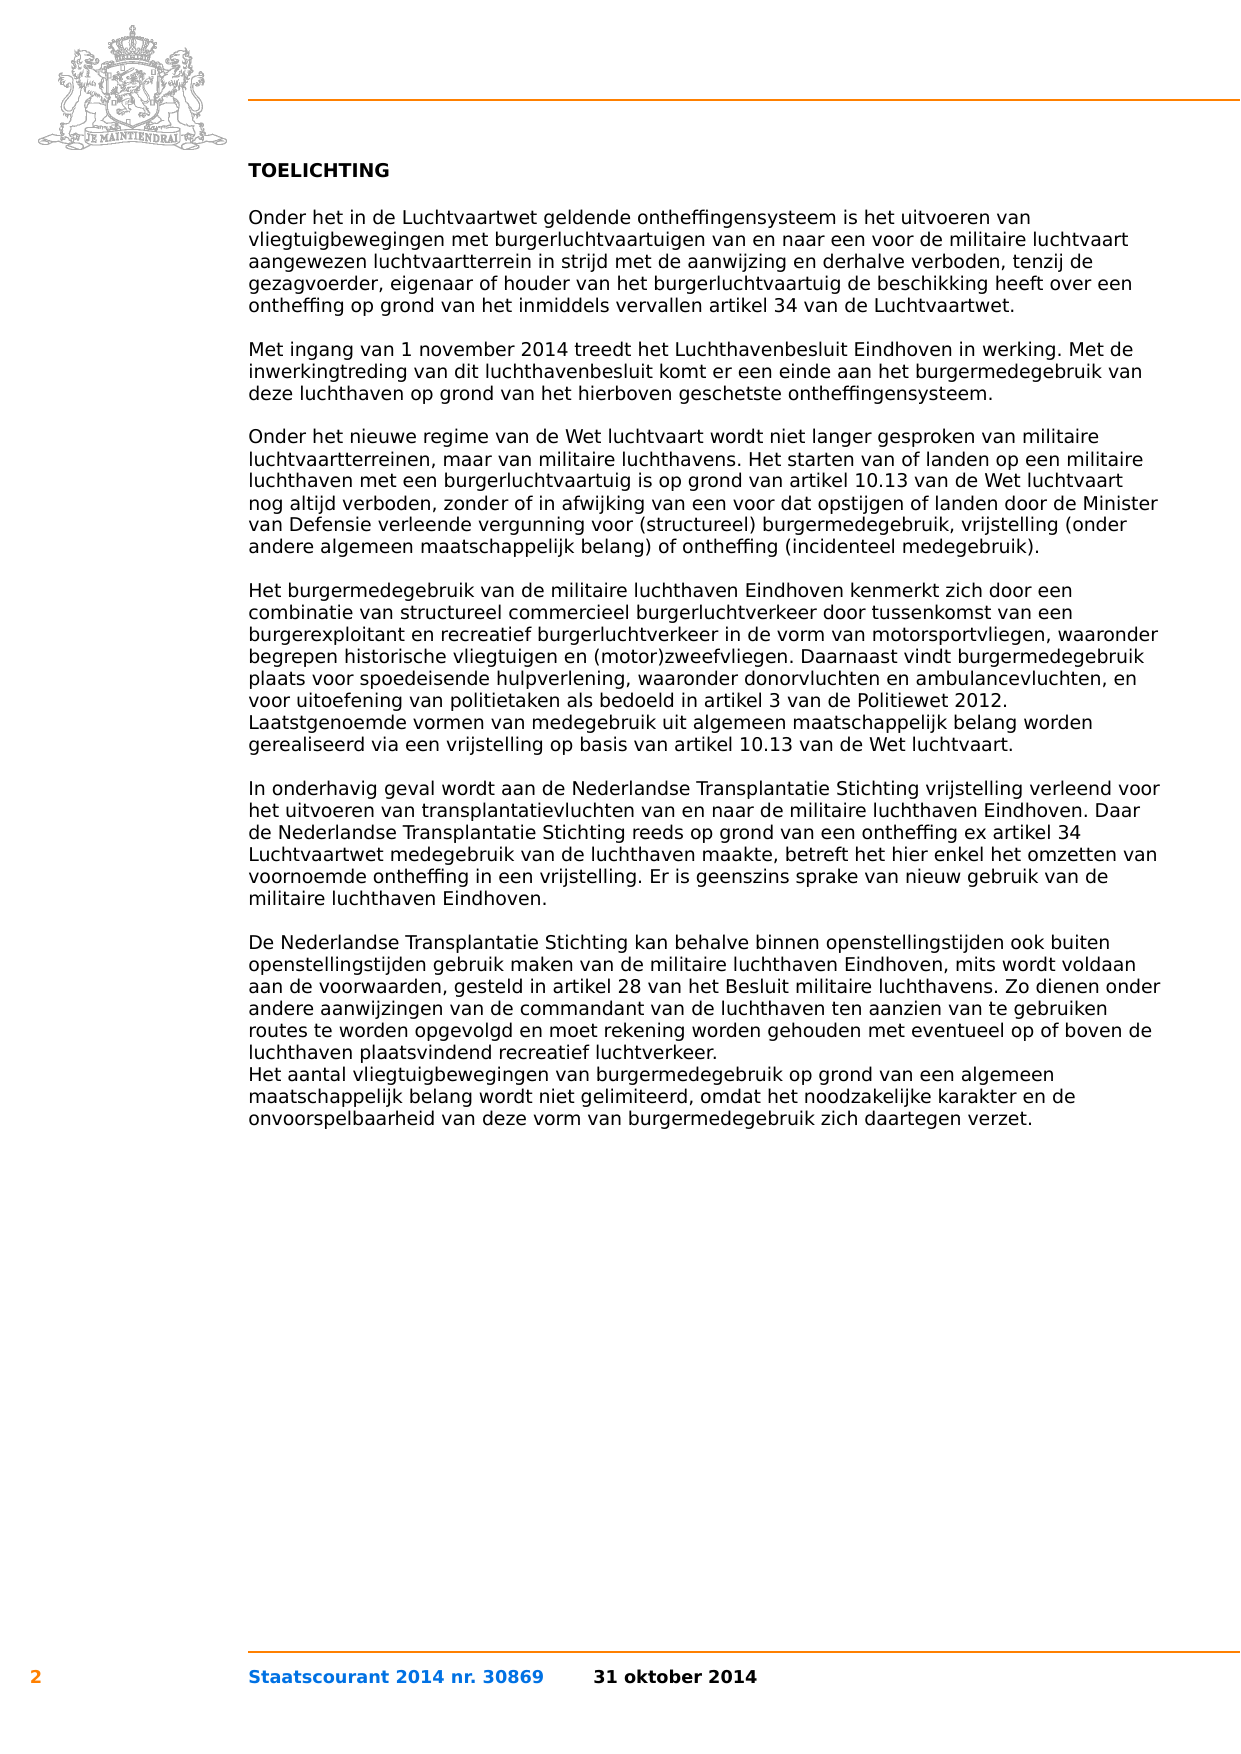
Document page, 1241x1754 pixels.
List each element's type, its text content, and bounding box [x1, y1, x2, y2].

subtitle TOELICHTING [248, 160, 1163, 182]
picture [38, 25, 227, 150]
text In onderhavig geval wordt aan de Nederlandse Transplantatie Stichting vrijstelling verleend voor het uitvoeren van transplantatievluchten van en naar de militaire luchthaven Eindhoven. Daar de Nederlandse Transplantatie Stichting reeds op grond van een ontheffing ex artikel 34 Luchtvaartwet medegebruik van de luchthaven maakte, betreft het hier enkel het omzetten van voornoemde ontheffing in een vrijstelling. Er is geenszins sprake van nieuw gebruik van de militaire luchthaven Eindhoven. [248, 778, 1163, 910]
text Onder het nieuwe regime van de Wet luchtvaart wordt niet langer gesproken van militaire luchtvaartterreinen, maar van militaire luchthavens. Het starten van of landen op een militaire luchthaven met een burgerluchtvaartuig is op grond van artikel 10.13 van de Wet luchtvaart nog altijd verboden, zonder of in afwijking van een voor dat opstijgen of landen door de Minister van Defensie verleende vergunning voor (structureel) burgermedegebruik, vrijstelling (onder andere algemeen maatschappelijk belang) of ontheffing (incidenteel medegebruik). [248, 426, 1163, 558]
text De Nederlandse Transplantatie Stichting kan behalve binnen openstellingstijden ook buiten openstellingstijden gebruik maken van de militaire luchthaven Eindhoven, mits wordt voldaan aan de voorwaarden, gesteld in artikel 28 van het Besluit militaire luchthavens. Zo dienen onder andere aanwijzingen van de commandant van de luchthaven ten aanzien van te gebruiken routes te worden opgevolgd en moet rekening worden gehouden met eventueel op of boven de luchthaven plaatsvindend recreatief luchtverkeer. [248, 932, 1163, 1063]
text Het aantal vliegtuigbewegingen van burgermedegebruik op grond van een algemeen maatschappelijk belang wordt niet gelimiteerd, omdat het noodzakelijke karakter en de onvoorspelbaarheid van deze vorm van burgermedegebruik zich daartegen verzet. [248, 1063, 1163, 1129]
text Het burgermedegebruik van de militaire luchthaven Eindhoven kenmerkt zich door een combinatie van structureel commercieel burgerluchtverkeer door tussenkomst van een burgerexploitant en recreatief burgerluchtverkeer in de vorm van motorsportvliegen, waaronder begrepen historische vliegtuigen en (motor)zweefvliegen. Daarnaast vindt burgermedegebruik plaats voor spoedeisende hulpverlening, waaronder donorvluchten en ambulancevluchten, en voor uitoefening van politietaken als bedoeld in artikel 3 van de Politiewet 2012. Laatstgenoemde vormen van medegebruik uit algemeen maatschappelijk belang worden gerealiseerd via een vrijstelling op basis van artikel 10.13 van de Wet luchtvaart. [248, 580, 1163, 756]
text Met ingang van 1 november 2014 treedt het Luchthavenbesluit Eindhoven in werking. Met de inwerkingtreding van dit luchthavenbesluit komt er een einde aan het burgermedegebruik van deze luchthaven op grond van het hierboven geschetste ontheffingensysteem. [248, 339, 1163, 404]
text Onder het in de Luchtvaartwet geldende ontheffingensysteem is het uitvoeren van vliegtuigbewegingen met burgerluchtvaartuigen van en naar een voor de militaire luchtvaart aangewezen luchtvaartterrein in strijd met de aanwijzing en derhalve verboden, tenzij de gezagvoerder, eigenaar of houder van het burgerluchtvaartuig de beschikking heeft over een ontheffing op grond van het inmiddels vervallen artikel 34 van de Luchtvaartwet. [248, 207, 1163, 317]
